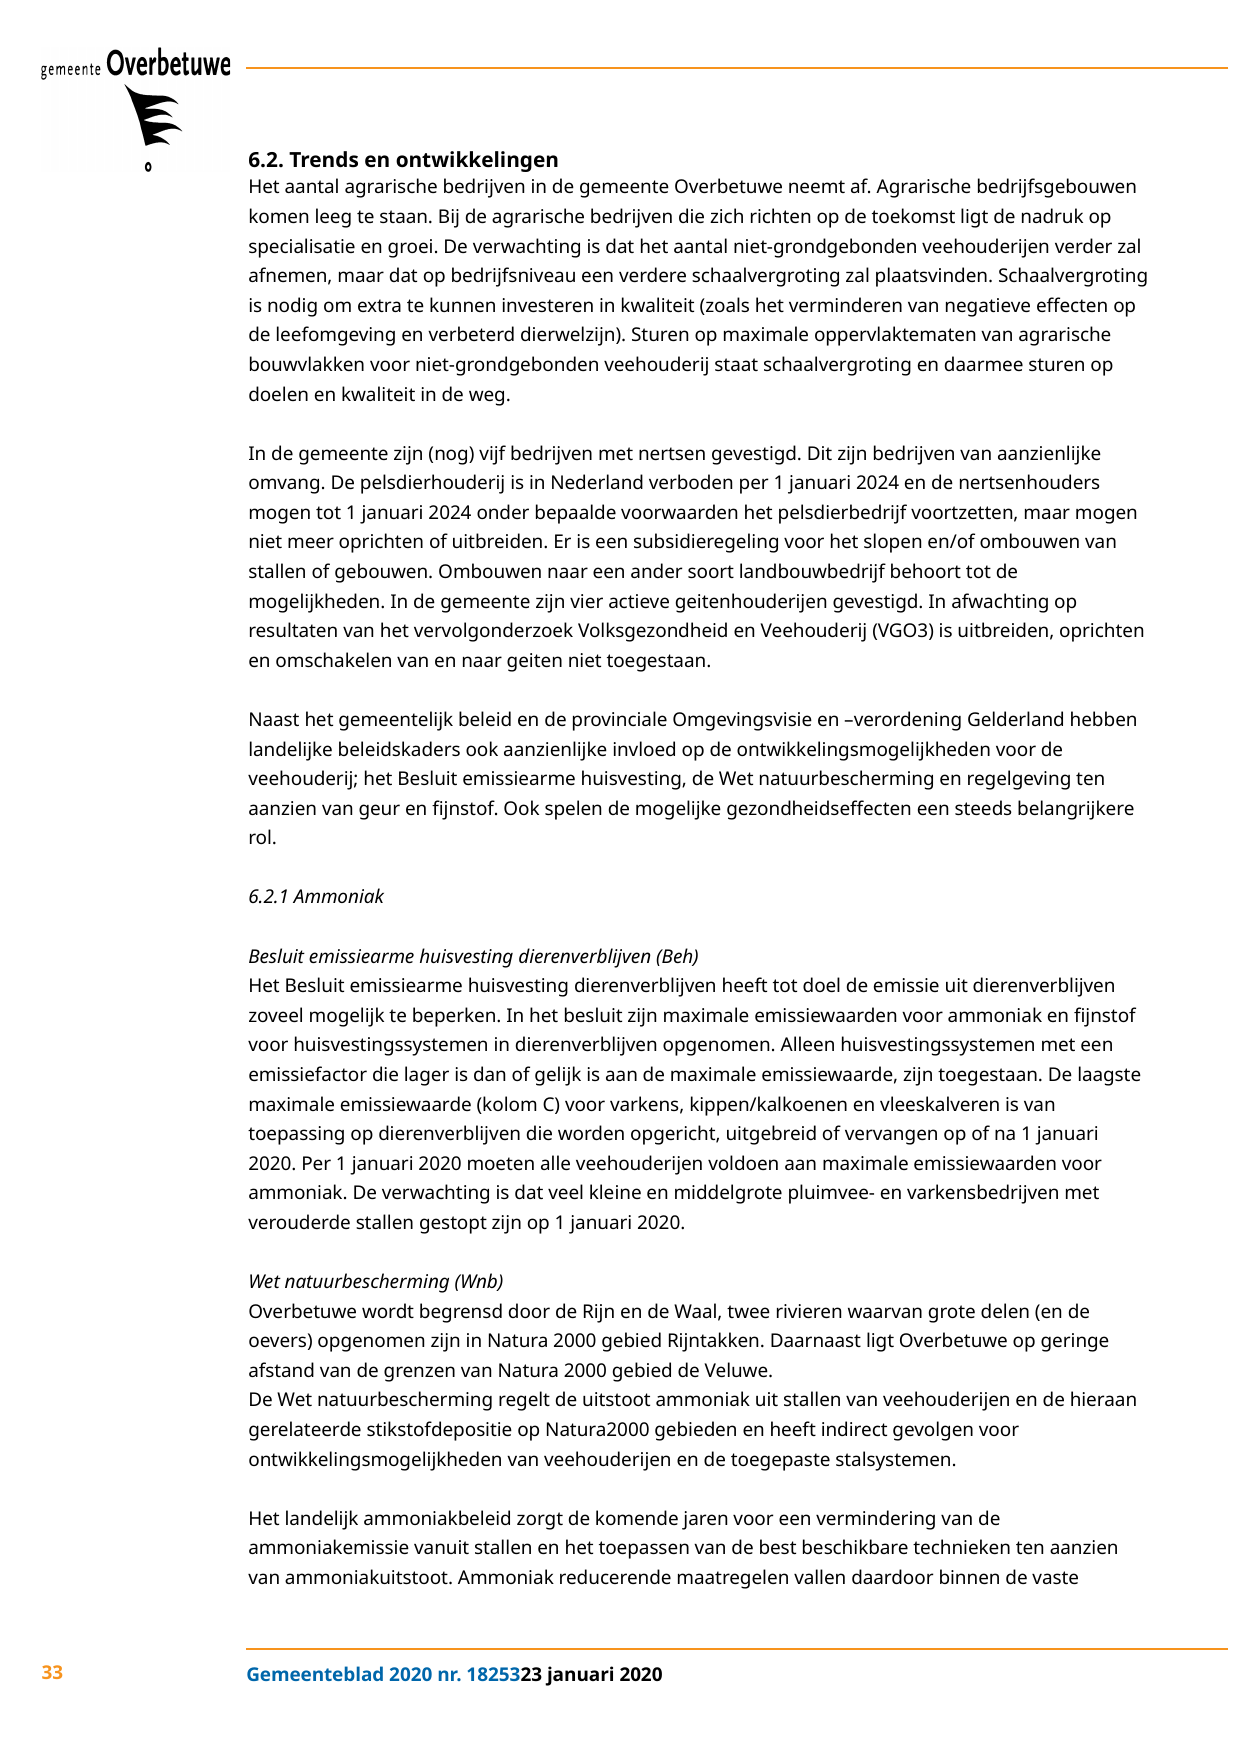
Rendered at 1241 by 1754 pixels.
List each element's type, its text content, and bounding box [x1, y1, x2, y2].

picture [41, 47, 231, 172]
text Naast het gemeentelijk beleid en de provinciale Omgevingsvisie en –verordening Gelderland hebben landelijke beleidskaders ook aanzienlijke invloed op de ontwikkelingsmogelijkheden voor de veehouderij; het Besluit emissiearme huisvesting, de Wet natuurbescherming en regelgeving ten aanzien van geur en fijnstof. Ook spelen de mogelijke gezondheidseffecten een steeds belangrijkere rol. [248, 706, 1152, 850]
text Het Besluit emissiearme huisvesting dierenverblijven heeft tot doel de emissie uit dierenverblijven zoveel mogelijk te beperken. In het besluit zijn maximale emissiewaarden voor ammoniak en fijnstof voor huisvestingssystemen in dierenverblijven opgenomen. Alleen huisvestingssystemen met een emissiefactor die lager is dan of gelijk is aan de maximale emissiewaarde, zijn toegestaan. De laagste maximale emissiewaarde (kolom C) voor varkens, kippen/kalkoenen en vleeskalveren is van toepassing op dierenverblijven die worden opgericht, uitgebreid of vervangen op of na 1 januari 2020. Per 1 januari 2020 moeten alle veehouderijen voldoen aan maximale emissiewaarden voor ammoniak. De verwachting is dat veel kleine en middelgrote pluimvee- en varkensbedrijven met verouderde stallen gestopt zijn op 1 januari 2020. [248, 972, 1152, 1235]
text Besluit emissiearme huisvesting dierenverblijven (Beh) [248, 943, 1152, 968]
text Wet natuurbescherming (Wnb) [248, 1268, 1152, 1294]
text 6.2. Trends en ontwikkelingen [248, 145, 1152, 174]
text De Wet natuurbescherming regelt de uitstoot ammoniak uit stallen van veehouderijen en de hieraan gerelateerde stikstofdepositie op Natura2000 gebieden en heeft indirect gevolgen voor ontwikkelingsmogelijkheden van veehouderijen en de toegepaste stalsystemen. [248, 1387, 1152, 1471]
table_header Het landelijk ammoniakbeleid zorgt de komende jaren voor een vermindering van de ammoniakemissie vanuit stallen en het toepassen van de best beschikbare technieken ten aanzien van ammoniakuitstoot. Ammoniak reducerende maatregelen vallen daardoor binnen de vaste [248, 1505, 1152, 1590]
text Overbetuwe wordt begrensd door de Rijn en de Waal, twee rivieren waarvan grote delen (en de oevers) opgenomen zijn in Natura 2000 gebied Rijntakken. Daarnaast ligt Overbetuwe op geringe afstand van de grenzen van Natura 2000 gebied de Veluwe. [248, 1298, 1152, 1383]
text In de gemeente zijn (nog) vijf bedrijven met nertsen gevestigd. Dit zijn bedrijven van aanzienlijke omvang. De pelsdierhouderij is in Nederland verboden per 1 januari 2024 en de nertsenhouders mogen tot 1 januari 2024 onder bepaalde voorwaarden het pelsdierbedrijf voortzetten, maar mogen niet meer oprichten of uitbreiden. Er is een subsidieregeling voor het slopen en/of ombouwen van stallen of gebouwen. Ombouwen naar een ander soort landbouwbedrijf behoort tot de mogelijkheden. In de gemeente zijn vier actieve geitenhouderijen gevestigd. In afwachting op resultaten van het vervolgonderzoek Volksgezondheid en Veehouderij (VGO3) is uitbreiden, oprichten en omschakelen van en naar geiten niet toegestaan. [248, 440, 1152, 673]
text 6.2.1 Ammoniak [248, 884, 1152, 909]
text Het aantal agrarische bedrijven in de gemeente Overbetuwe neemt af. Agrarische bedrijfsgebouwen komen leeg te staan. Bij de agrarische bedrijven die zich richten op de toekomst ligt de nadruk op specialisatie en groei. De verwachting is dat het aantal niet-grondgebonden veehouderijen verder zal afnemen, maar dat op bedrijfsniveau een verdere schaalvergroting zal plaatsvinden. Schaalvergroting is nodig om extra te kunnen investeren in kwaliteit (zoals het verminderen van negatieve effecten op de leefomgeving en verbeterd dierwelzijn). Sturen op maximale oppervlaktematen van agrarische bouwvlakken voor niet-grondgebonden veehouderij staat schaalvergroting en daarmee sturen op doelen en kwaliteit in de weg. [248, 174, 1152, 406]
